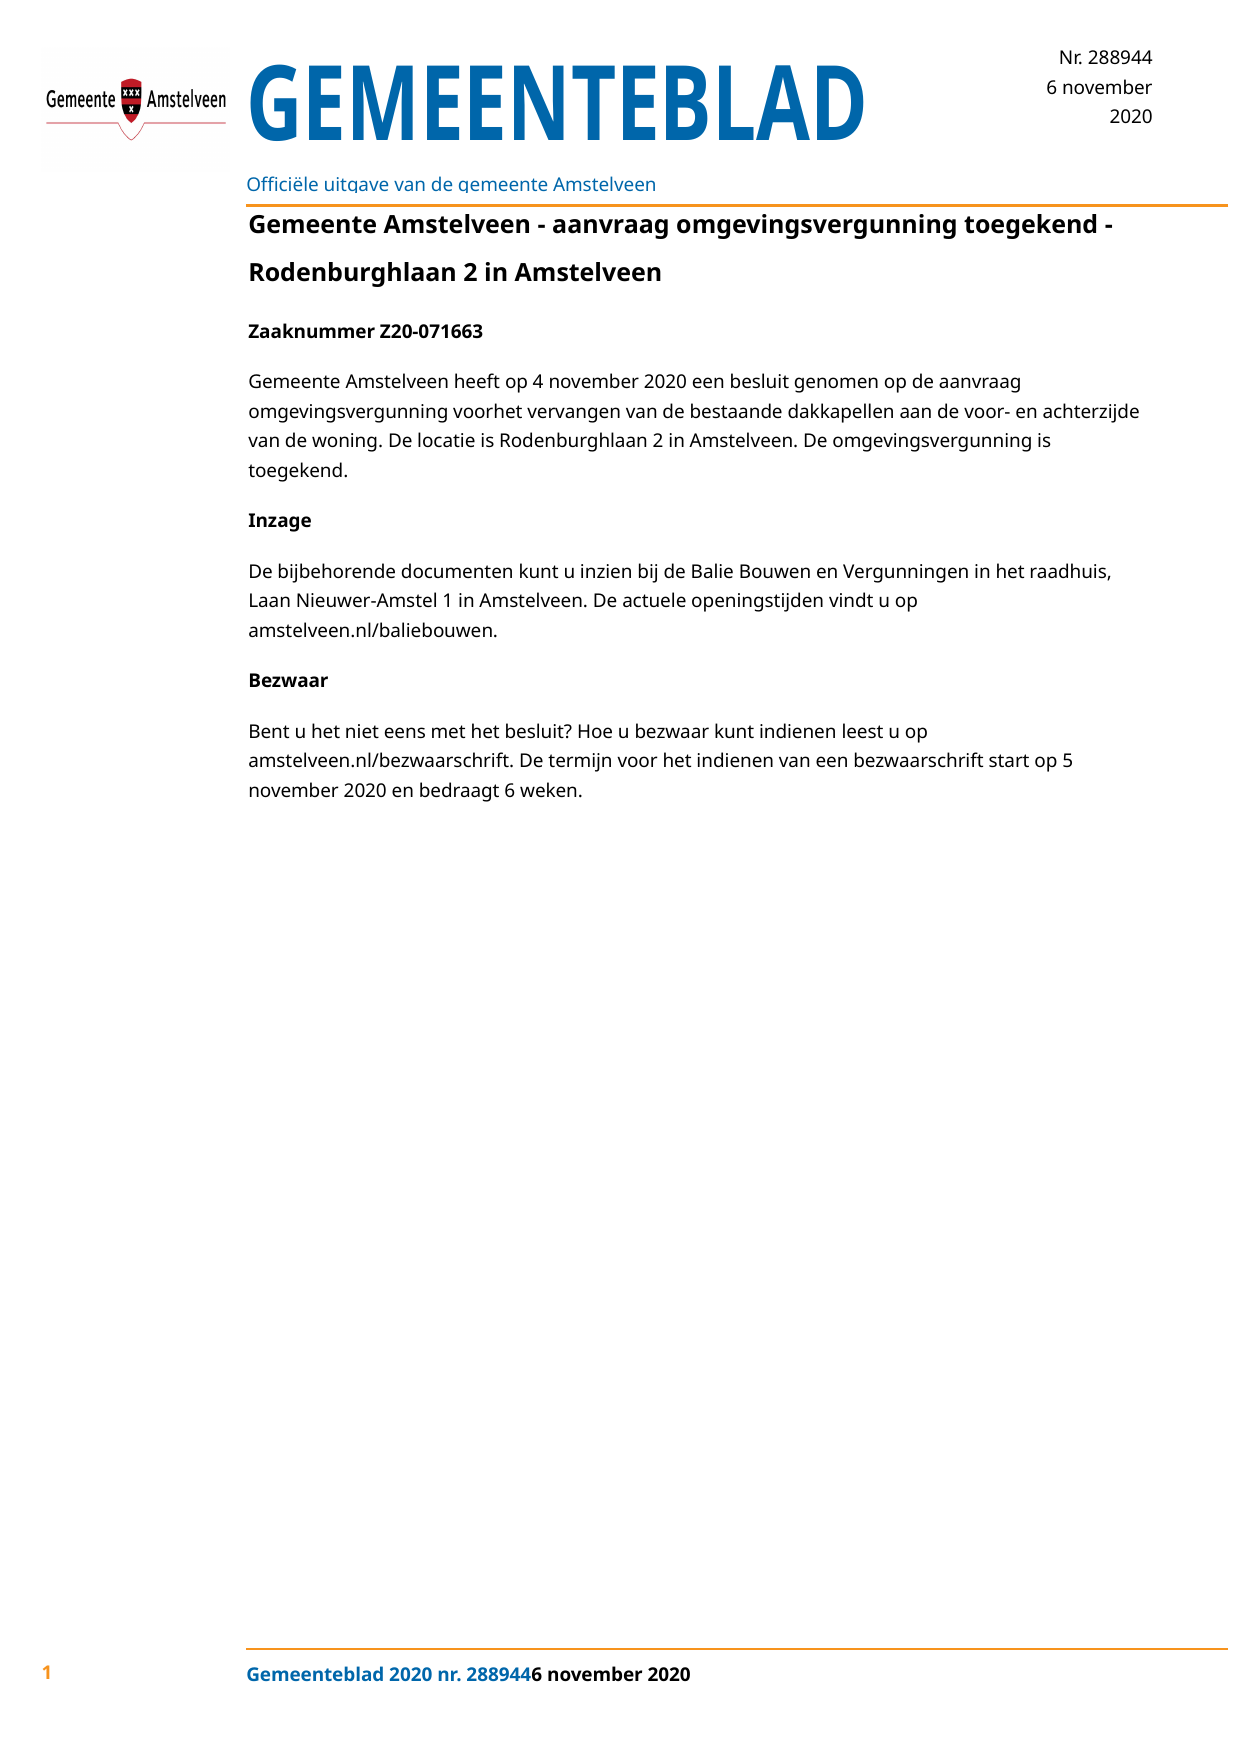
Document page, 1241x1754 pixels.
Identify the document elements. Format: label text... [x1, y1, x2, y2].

text Gemeente Amstelveen - aanvraag omgevingsvergunning toegekend - Rodenburghlaan 2 in Amstelveen [248, 207, 1152, 288]
text De bijbehorende documenten kunt u inzien bij de Balie Bouwen en Vergunningen in het raadhuis, Laan Nieuwer-Amstel 1 in Amstelveen. De actuele openingstijden vindt u op amstelveen.nl/baliebouwen. [248, 558, 1152, 643]
text Bezwaar [248, 667, 1152, 693]
text Gemeente Amstelveen heeft op 4 november 2020 een besluit genomen op de aanvraag omgevingsvergunning voorhet vervangen van de bestaande dakkapellen aan de voor- en achterzijde van de woning. De locatie is Rodenburghlaan 2 in Amstelveen. De omgevingsvergunning is toegekend. [248, 368, 1152, 483]
picture [41, 47, 231, 172]
text Bent u het niet eens met het besluit? Hoe u bezwaar kunt indienen leest u op amstelveen.nl/bezwaarschrift. De termijn voor het indienen van een bezwaarschrift start op 5 november 2020 en bedraagt 6 weken. [248, 718, 1152, 803]
text Zaaknummer Z20-071663 [248, 318, 1152, 344]
text Inzage [248, 507, 1152, 533]
